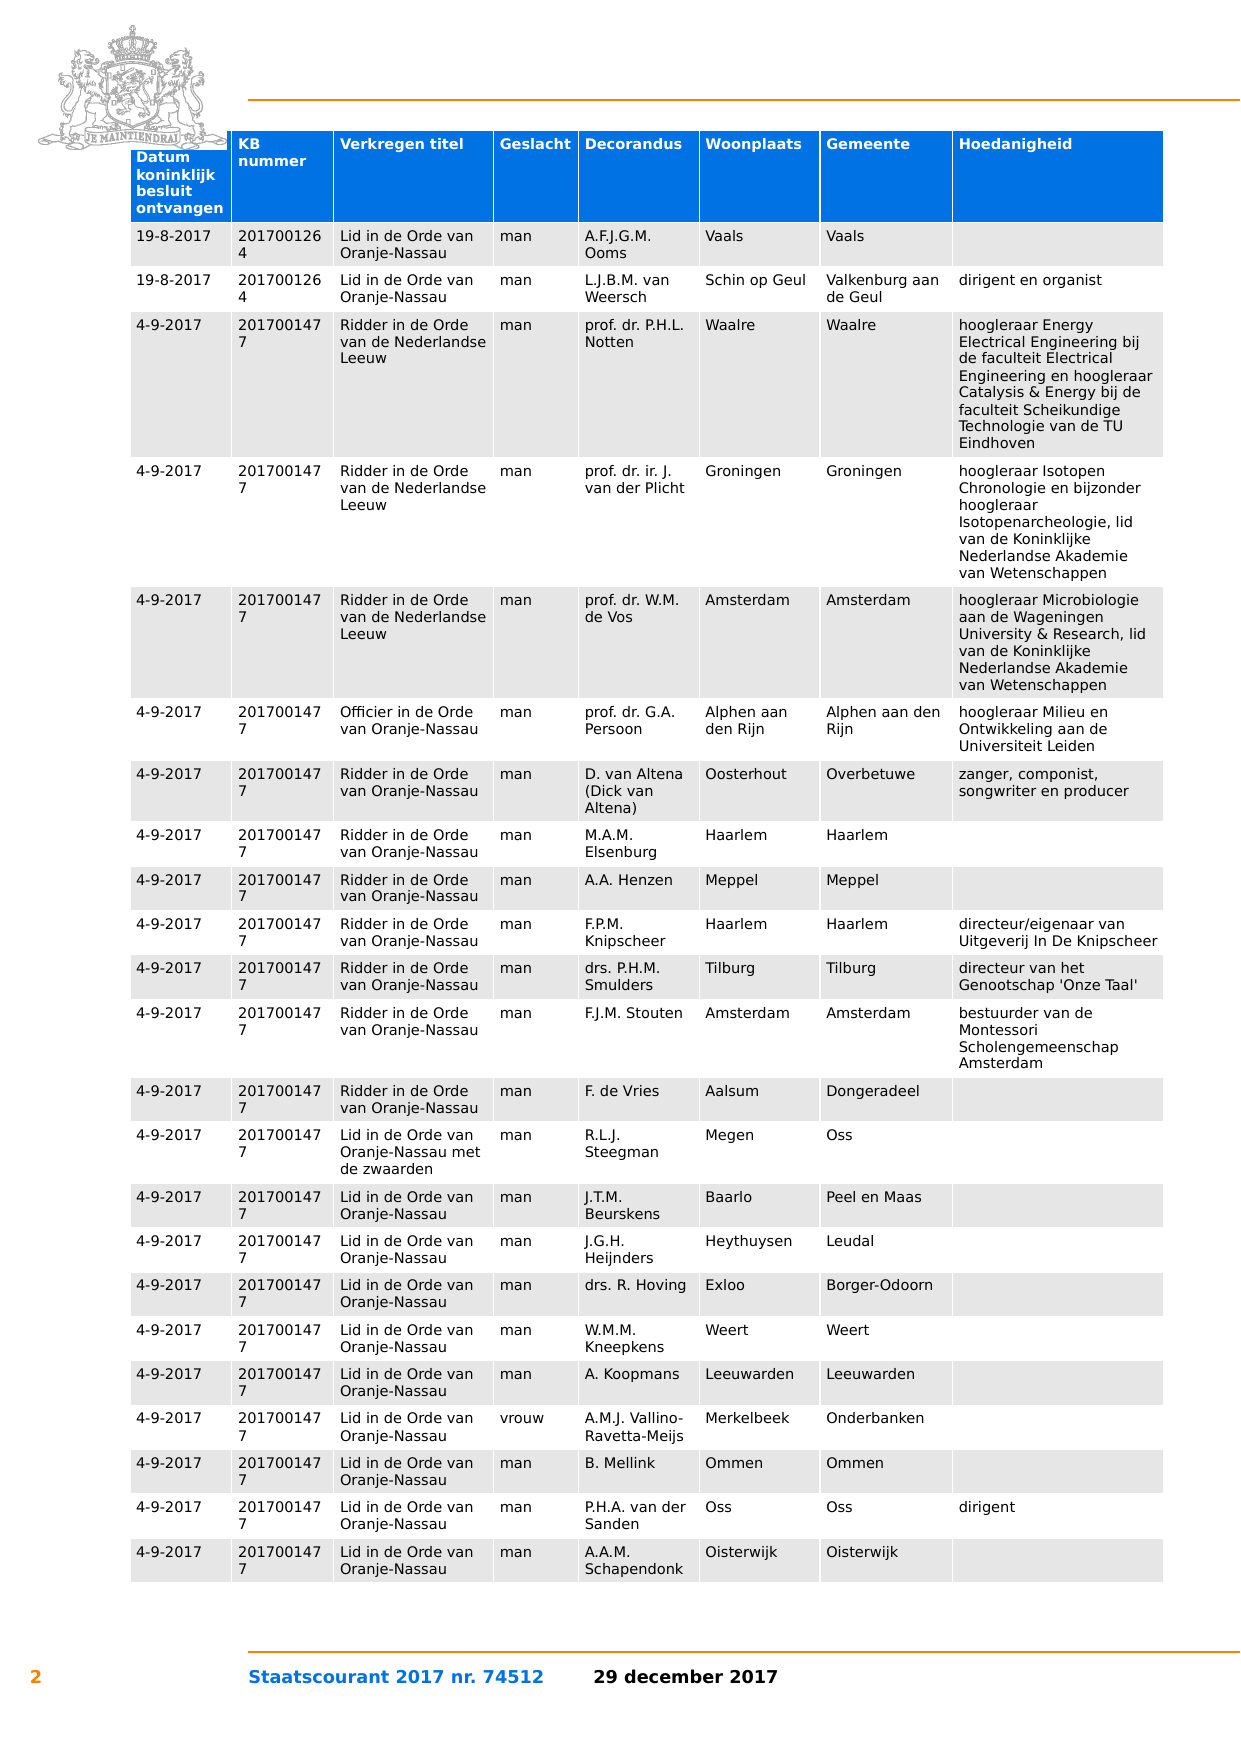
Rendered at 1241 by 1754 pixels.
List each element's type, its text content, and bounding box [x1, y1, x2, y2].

table_cell man [494, 1361, 578, 1405]
table_cell 19-8-2017 [131, 268, 231, 311]
table_cell Vaals [700, 223, 819, 266]
table_cell man [494, 1078, 578, 1121]
table_cell 2017001477 [232, 761, 333, 821]
table_cell hoogleraar Energy Electrical Engineering bij de faculteit Electrical Engineering en hoogleraar Catalysis & Energy bij de faculteit Scheikundige Technologie van de TU Eindhoven [953, 312, 1163, 457]
table_cell Ridder in de Orde van Oranje-Nassau [334, 761, 493, 821]
table_cell J.T.M. Beurskens [579, 1184, 699, 1227]
table_cell Groningen [700, 458, 819, 586]
table_cell 4-9-2017 [131, 1123, 231, 1183]
table_cell Lid in de Orde van Oranje-Nassau [334, 268, 493, 311]
table_cell 2017001477 [232, 1273, 333, 1316]
table_cell Groningen [821, 458, 952, 586]
table_cell man [494, 867, 578, 910]
table_cell [953, 867, 1163, 910]
table_cell 2017001477 [232, 312, 333, 457]
table_cell Lid in de Orde van Oranje-Nassau met de zwaarden [334, 1123, 493, 1183]
table_cell 2017001477 [232, 911, 333, 954]
table_cell man [494, 911, 578, 954]
table_cell 4-9-2017 [131, 1539, 231, 1582]
table_cell vrouw [494, 1406, 578, 1449]
table_cell 4-9-2017 [131, 911, 231, 954]
table_cell Oss [821, 1123, 952, 1183]
table_cell D. van Altena (Dick van Altena) [579, 761, 699, 821]
table_cell Heythuysen [700, 1228, 819, 1272]
table_cell man [494, 268, 578, 311]
table_cell Amsterdam [821, 587, 952, 698]
table_cell 2017001477 [232, 1000, 333, 1077]
table_cell 4-9-2017 [131, 587, 231, 698]
table_header Datum koninklijk besluit ontvangen [131, 131, 231, 222]
table_cell prof. dr. W.M. de Vos [579, 587, 699, 698]
table_cell Amsterdam [700, 1000, 819, 1077]
table_cell man [494, 1184, 578, 1227]
table_cell Merkelbeek [700, 1406, 819, 1449]
table_cell Alphen aan den Rijn [821, 700, 952, 760]
table_cell man [494, 1495, 578, 1538]
table_cell Oisterwijk [821, 1539, 952, 1582]
table_cell 2017001477 [232, 587, 333, 698]
table_cell [953, 1123, 1163, 1183]
table_cell Tilburg [821, 955, 952, 999]
table_cell Lid in de Orde van Oranje-Nassau [334, 1273, 493, 1316]
table_cell man [494, 312, 578, 457]
table_cell dirigent en organist [953, 268, 1163, 311]
table_cell Lid in de Orde van Oranje-Nassau [334, 1539, 493, 1582]
table_cell Lid in de Orde van Oranje-Nassau [334, 1450, 493, 1493]
table_header Decorandus [579, 131, 699, 222]
table_cell prof. dr. P.H.L. Notten [579, 312, 699, 457]
table_cell Amsterdam [821, 1000, 952, 1077]
table_header Gemeente [821, 131, 952, 222]
table_cell [953, 1078, 1163, 1121]
table_cell Meppel [700, 867, 819, 910]
table_cell man [494, 1450, 578, 1493]
table_cell Lid in de Orde van Oranje-Nassau [334, 1361, 493, 1405]
table_cell Lid in de Orde van Oranje-Nassau [334, 1184, 493, 1227]
table_cell 4-9-2017 [131, 1450, 231, 1493]
table_cell [953, 223, 1163, 266]
table_cell Lid in de Orde van Oranje-Nassau [334, 1317, 493, 1360]
table_cell 2017001477 [232, 1078, 333, 1121]
table_cell 2017001477 [232, 1184, 333, 1227]
table_cell Weert [700, 1317, 819, 1360]
table_cell Lid in de Orde van Oranje-Nassau [334, 1228, 493, 1272]
table_cell Oosterhout [700, 761, 819, 821]
table_cell directeur/eigenaar van Uitgeverij In De Knipscheer [953, 911, 1163, 954]
table_header KB nummer [232, 131, 333, 222]
table_cell M.A.M. Elsenburg [579, 822, 699, 866]
table_cell 4-9-2017 [131, 1000, 231, 1077]
table_cell J.G.H. Heijnders [579, 1228, 699, 1272]
table_cell Ridder in de Orde van de Nederlandse Leeuw [334, 458, 493, 586]
table_cell drs. R. Hoving [579, 1273, 699, 1316]
table_cell man [494, 223, 578, 266]
table_cell Ridder in de Orde van Oranje-Nassau [334, 955, 493, 999]
table_cell Waalre [700, 312, 819, 457]
table_cell Oisterwijk [700, 1539, 819, 1582]
table_cell man [494, 587, 578, 698]
table_cell 2017001477 [232, 1406, 333, 1449]
table_cell [953, 1317, 1163, 1360]
table_cell 2017001477 [232, 1123, 333, 1183]
table_cell 2017001477 [232, 1317, 333, 1360]
table_cell 2017001477 [232, 1450, 333, 1493]
table_cell Ridder in de Orde van Oranje-Nassau [334, 1000, 493, 1077]
table_cell [953, 1539, 1163, 1582]
table_cell 2017001477 [232, 1228, 333, 1272]
table_cell 4-9-2017 [131, 700, 231, 760]
table_cell Leeuwarden [700, 1361, 819, 1405]
table_cell man [494, 822, 578, 866]
table_cell Tilburg [700, 955, 819, 999]
table_cell P.H.A. van der Sanden [579, 1495, 699, 1538]
table_cell Ridder in de Orde van de Nederlandse Leeuw [334, 587, 493, 698]
table_cell 4-9-2017 [131, 867, 231, 910]
table_cell man [494, 761, 578, 821]
table_cell 2017001264 [232, 223, 333, 266]
table_cell [953, 1450, 1163, 1493]
table_cell Haarlem [700, 911, 819, 954]
table_cell 4-9-2017 [131, 458, 231, 586]
table_cell 4-9-2017 [131, 1317, 231, 1360]
table_cell 2017001477 [232, 1495, 333, 1538]
table_cell man [494, 1317, 578, 1360]
table_header Woonplaats [700, 131, 819, 222]
table_cell Oss [700, 1495, 819, 1538]
table_cell [953, 1184, 1163, 1227]
table_cell man [494, 1539, 578, 1582]
table_cell F. de Vries [579, 1078, 699, 1121]
table_cell A.F.J.G.M. Ooms [579, 223, 699, 266]
table_cell 4-9-2017 [131, 1078, 231, 1121]
table_cell Lid in de Orde van Oranje-Nassau [334, 1495, 493, 1538]
picture [38, 25, 227, 150]
table_cell 4-9-2017 [131, 1495, 231, 1538]
table_cell R.L.J. Steegman [579, 1123, 699, 1183]
table_cell prof. dr. G.A. Persoon [579, 700, 699, 760]
table_cell Weert [821, 1317, 952, 1360]
table_cell Waalre [821, 312, 952, 457]
table_cell Amsterdam [700, 587, 819, 698]
table_cell drs. P.H.M. Smulders [579, 955, 699, 999]
table_cell L.J.B.M. van Weersch [579, 268, 699, 311]
table_cell Ommen [700, 1450, 819, 1493]
table_cell 4-9-2017 [131, 761, 231, 821]
table_cell Lid in de Orde van Oranje-Nassau [334, 1406, 493, 1449]
table_cell Haarlem [700, 822, 819, 866]
table_cell man [494, 1000, 578, 1077]
table_cell man [494, 700, 578, 760]
table_cell F.P.M. Knipscheer [579, 911, 699, 954]
table_cell man [494, 1228, 578, 1272]
table_cell man [494, 458, 578, 586]
table_cell 4-9-2017 [131, 1228, 231, 1272]
table_header Hoedanigheid [953, 131, 1163, 222]
table_cell F.J.M. Stouten [579, 1000, 699, 1077]
table_cell 2017001477 [232, 955, 333, 999]
table_cell A. Koopmans [579, 1361, 699, 1405]
table_cell man [494, 1123, 578, 1183]
table_cell Lid in de Orde van Oranje-Nassau [334, 223, 493, 266]
table_cell Overbetuwe [821, 761, 952, 821]
table_cell Onderbanken [821, 1406, 952, 1449]
table_cell [953, 1406, 1163, 1449]
table_cell Dongeradeel [821, 1078, 952, 1121]
table_cell [953, 822, 1163, 866]
table_cell 4-9-2017 [131, 955, 231, 999]
table_cell 2017001477 [232, 1539, 333, 1582]
table_cell Leeuwarden [821, 1361, 952, 1405]
table_cell Vaals [821, 223, 952, 266]
table_cell 2017001477 [232, 1361, 333, 1405]
table_cell Megen [700, 1123, 819, 1183]
table_cell [953, 1273, 1163, 1316]
table_cell 2017001477 [232, 822, 333, 866]
table_cell Schin op Geul [700, 268, 819, 311]
table_cell A.A.M. Schapendonk [579, 1539, 699, 1582]
table_cell A.A. Henzen [579, 867, 699, 910]
table_cell [953, 1361, 1163, 1405]
table_cell Borger-Odoorn [821, 1273, 952, 1316]
table_cell W.M.M. Kneepkens [579, 1317, 699, 1360]
table_cell A.M.J. Vallino-Ravetta-Meijs [579, 1406, 699, 1449]
table_cell hoogleraar Milieu en Ontwikkeling aan de Universiteit Leiden [953, 700, 1163, 760]
table_cell Ridder in de Orde van Oranje-Nassau [334, 911, 493, 954]
table_cell hoogleraar Isotopen Chronologie en bijzonder hoogleraar Isotopenarcheologie, lid van de Koninklijke Nederlandse Akademie van Wetenschappen [953, 458, 1163, 586]
table_cell man [494, 955, 578, 999]
table_header Geslacht [494, 131, 578, 222]
table_cell 2017001477 [232, 458, 333, 586]
table_cell Ridder in de Orde van Oranje-Nassau [334, 822, 493, 866]
table_cell hoogleraar Microbiologie aan de Wageningen University & Research, lid van de Koninklijke Nederlandse Akademie van Wetenschappen [953, 587, 1163, 698]
table_cell prof. dr. ir. J. van der Plicht [579, 458, 699, 586]
table_cell 4-9-2017 [131, 1406, 231, 1449]
table_cell Haarlem [821, 822, 952, 866]
table_cell Aalsum [700, 1078, 819, 1121]
table_cell 4-9-2017 [131, 822, 231, 866]
table_cell [953, 1228, 1163, 1272]
table_cell 2017001264 [232, 268, 333, 311]
table_cell Ridder in de Orde van Oranje-Nassau [334, 867, 493, 910]
table_cell Baarlo [700, 1184, 819, 1227]
table_cell 4-9-2017 [131, 1361, 231, 1405]
table_cell directeur van het Genootschap 'Onze Taal' [953, 955, 1163, 999]
table_cell 2017001477 [232, 867, 333, 910]
table_cell 4-9-2017 [131, 312, 231, 457]
table_cell 2017001477 [232, 700, 333, 760]
table_cell Oss [821, 1495, 952, 1538]
table_cell Valkenburg aan de Geul [821, 268, 952, 311]
table_cell B. Mellink [579, 1450, 699, 1493]
table_cell man [494, 1273, 578, 1316]
table_cell dirigent [953, 1495, 1163, 1538]
table_cell Leudal [821, 1228, 952, 1272]
table_cell 4-9-2017 [131, 1184, 231, 1227]
table_cell Ridder in de Orde van Oranje-Nassau [334, 1078, 493, 1121]
table_cell Ommen [821, 1450, 952, 1493]
table_cell Exloo [700, 1273, 819, 1316]
table_cell zanger, componist, songwriter en producer [953, 761, 1163, 821]
table_cell Alphen aan den Rijn [700, 700, 819, 760]
table_cell Haarlem [821, 911, 952, 954]
table_cell 19-8-2017 [131, 223, 231, 266]
table_cell Meppel [821, 867, 952, 910]
table_cell bestuurder van de Montessori Scholengemeenschap Amsterdam [953, 1000, 1163, 1077]
table_cell Ridder in de Orde van de Nederlandse Leeuw [334, 312, 493, 457]
table_cell Officier in de Orde van Oranje-Nassau [334, 700, 493, 760]
table_cell 4-9-2017 [131, 1273, 231, 1316]
table_cell Peel en Maas [821, 1184, 952, 1227]
table_header Verkregen titel [334, 131, 493, 222]
